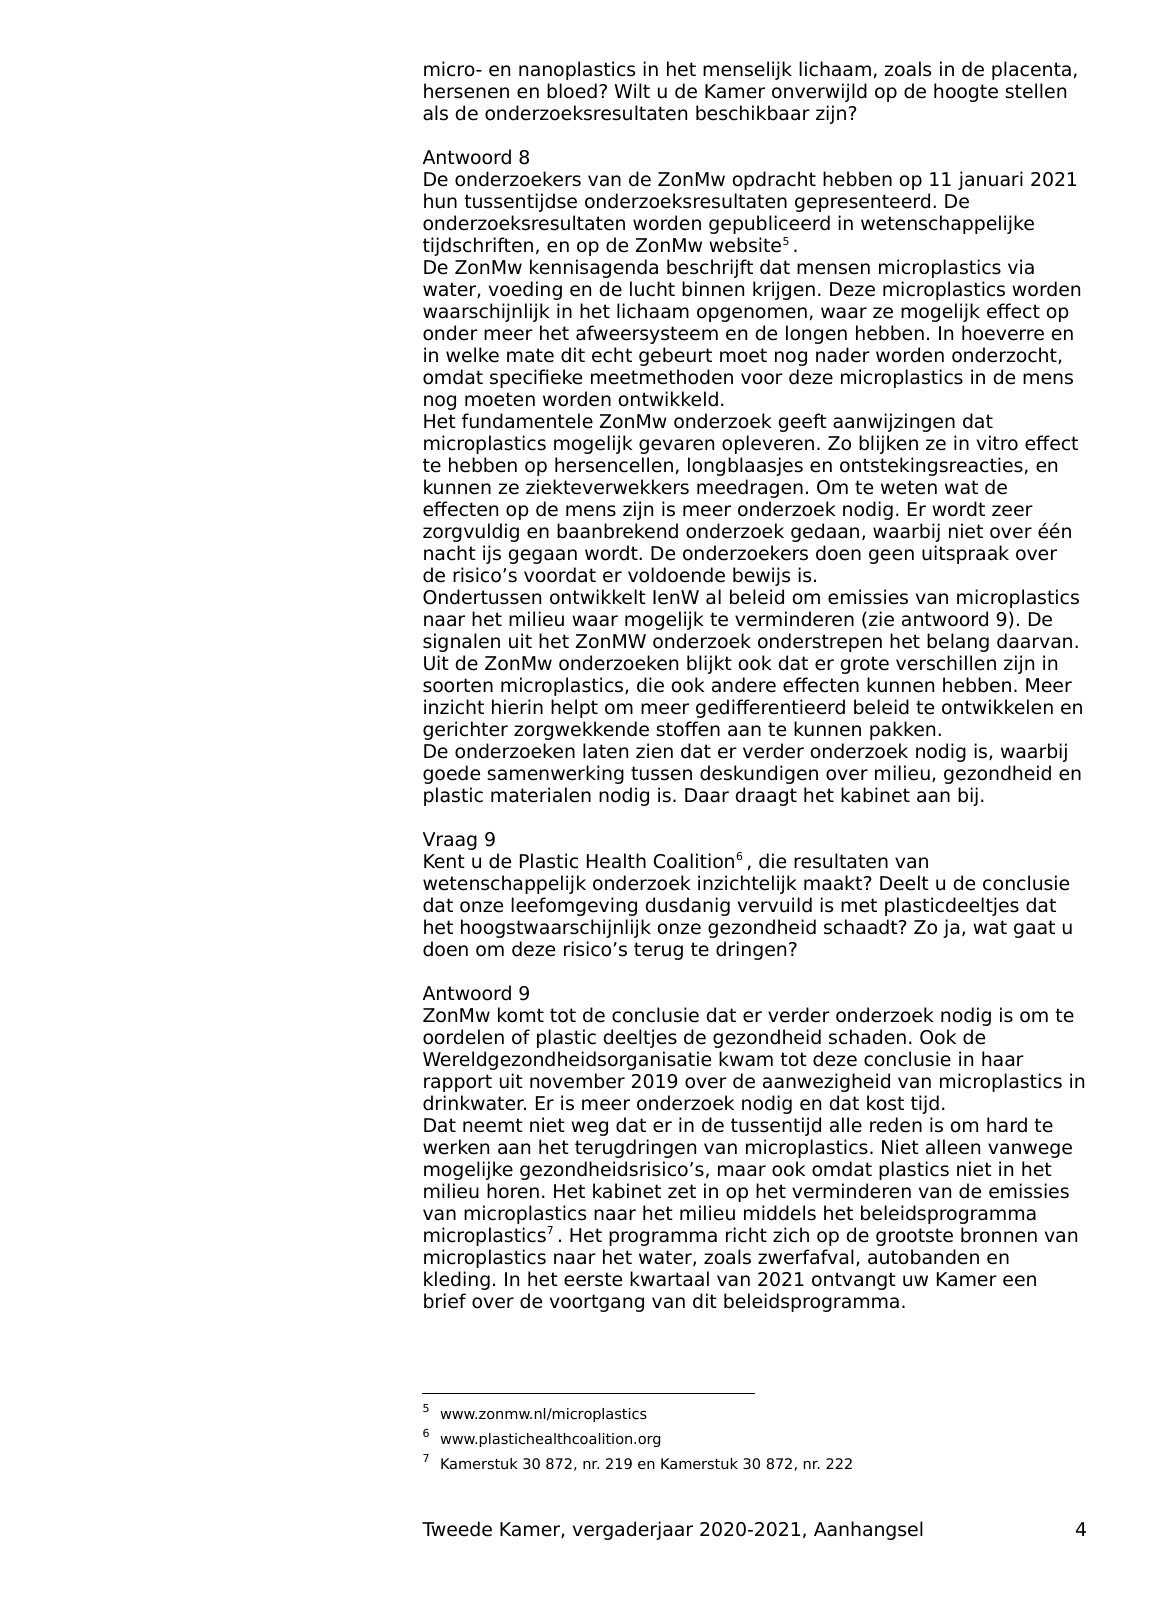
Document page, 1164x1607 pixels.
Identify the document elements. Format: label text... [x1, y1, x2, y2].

text Antwoord 9 [422, 983, 1087, 1005]
text www.plastichealthcoalition.org [422, 1427, 1087, 1449]
text Ondertussen ontwikkelt IenW al beleid om emissies van microplastics naar het milieu waar mogelijk te verminderen (zie antwoord 9). De signalen uit het ZonMW onderzoek onderstrepen het belang daarvan. [422, 587, 1087, 653]
text De onderzoeken laten zien dat er verder onderzoek nodig is, waarbij goede samenwerking tussen deskundigen over milieu, gezondheid en plastic materialen nodig is. Daar draagt het kabinet aan bij. [422, 741, 1087, 807]
text De onderzoekers van de ZonMw opdracht hebben op 11 januari 2021 hun tussentijdse onderzoeksresultaten gepresenteerd. De onderzoeksresultaten worden gepubliceerd in wetenschappelijke tijdschriften, en op de ZonMw website. [422, 169, 1087, 257]
text www.zonmw.nl/microplastics [422, 1402, 1087, 1424]
text Kamerstuk 30 872, nr. 219 en Kamerstuk 30 872, nr. 222 [422, 1452, 1087, 1474]
text Uit de ZonMw onderzoeken blijkt ook dat er grote verschillen zijn in soorten microplastics, die ook andere effecten kunnen hebben. Meer inzicht hierin helpt om meer gedifferentieerd beleid te ontwikkelen en gerichter zorgwekkende stoffen aan te kunnen pakken. [422, 653, 1087, 741]
text Dat neemt niet weg dat er in de tussentijd alle reden is om hard te werken aan het terugdringen van microplastics. Niet alleen vanwege mogelijke gezondheidsrisico’s, maar ook omdat plastics niet in het milieu horen. Het kabinet zet in op het verminderen van de emissies van microplastics naar het milieu middels het beleidsprogramma microplastics. Het programma richt zich op de grootste bronnen van microplastics naar het water, zoals zwerfafval, autobanden en kleding. In het eerste kwartaal van 2021 ontvangt uw Kamer een brief over de voortgang van dit beleidsprogramma. [422, 1115, 1087, 1312]
text Vraag 9 [422, 829, 1087, 851]
text Antwoord 8 [422, 147, 1087, 169]
text Het fundamentele ZonMw onderzoek geeft aanwijzingen dat microplastics mogelijk gevaren opleveren. Zo blijken ze in vitro effect te hebben op hersencellen, longblaasjes en ontstekingsreacties, en kunnen ze ziekteverwekkers meedragen. Om te weten wat de effecten op de mens zijn is meer onderzoek nodig. Er wordt zeer zorgvuldig en baanbrekend onderzoek gedaan, waarbij niet over één nacht ijs gegaan wordt. De onderzoekers doen geen uitspraak over de risico’s voordat er voldoende bewijs is. [422, 411, 1087, 587]
text De ZonMw kennisagenda beschrijft dat mensen microplastics via water, voeding en de lucht binnen krijgen. Deze microplastics worden waarschijnlijk in het lichaam opgenomen, waar ze mogelijk effect op onder meer het afweersysteem en de longen hebben. In hoeverre en in welke mate dit echt gebeurt moet nog nader worden onderzocht, omdat specifieke meetmethoden voor deze microplastics in de mens nog moeten worden ontwikkeld. [422, 257, 1087, 411]
text Kent u de Plastic Health Coalition, die resultaten van wetenschappelijk onderzoek inzichtelijk maakt? Deelt u de conclusie dat onze leefomgeving dusdanig vervuild is met plasticdeeltjes dat het hoogstwaarschijnlijk onze gezondheid schaadt? Zo ja, wat gaat u doen om deze risico’s terug te dringen? [422, 851, 1087, 961]
text micro- en nanoplastics in het menselijk lichaam, zoals in de placenta, hersenen en bloed? Wilt u de Kamer onverwijld op de hoogte stellen als de onderzoeksresultaten beschikbaar zijn? [422, 59, 1087, 125]
text ZonMw komt tot de conclusie dat er verder onderzoek nodig is om te oordelen of plastic deeltjes de gezondheid schaden. Ook de Wereldgezondheidsorganisatie kwam tot deze conclusie in haar rapport uit november 2019 over de aanwezigheid van microplastics in drinkwater. Er is meer onderzoek nodig en dat kost tijd. [422, 1005, 1087, 1115]
